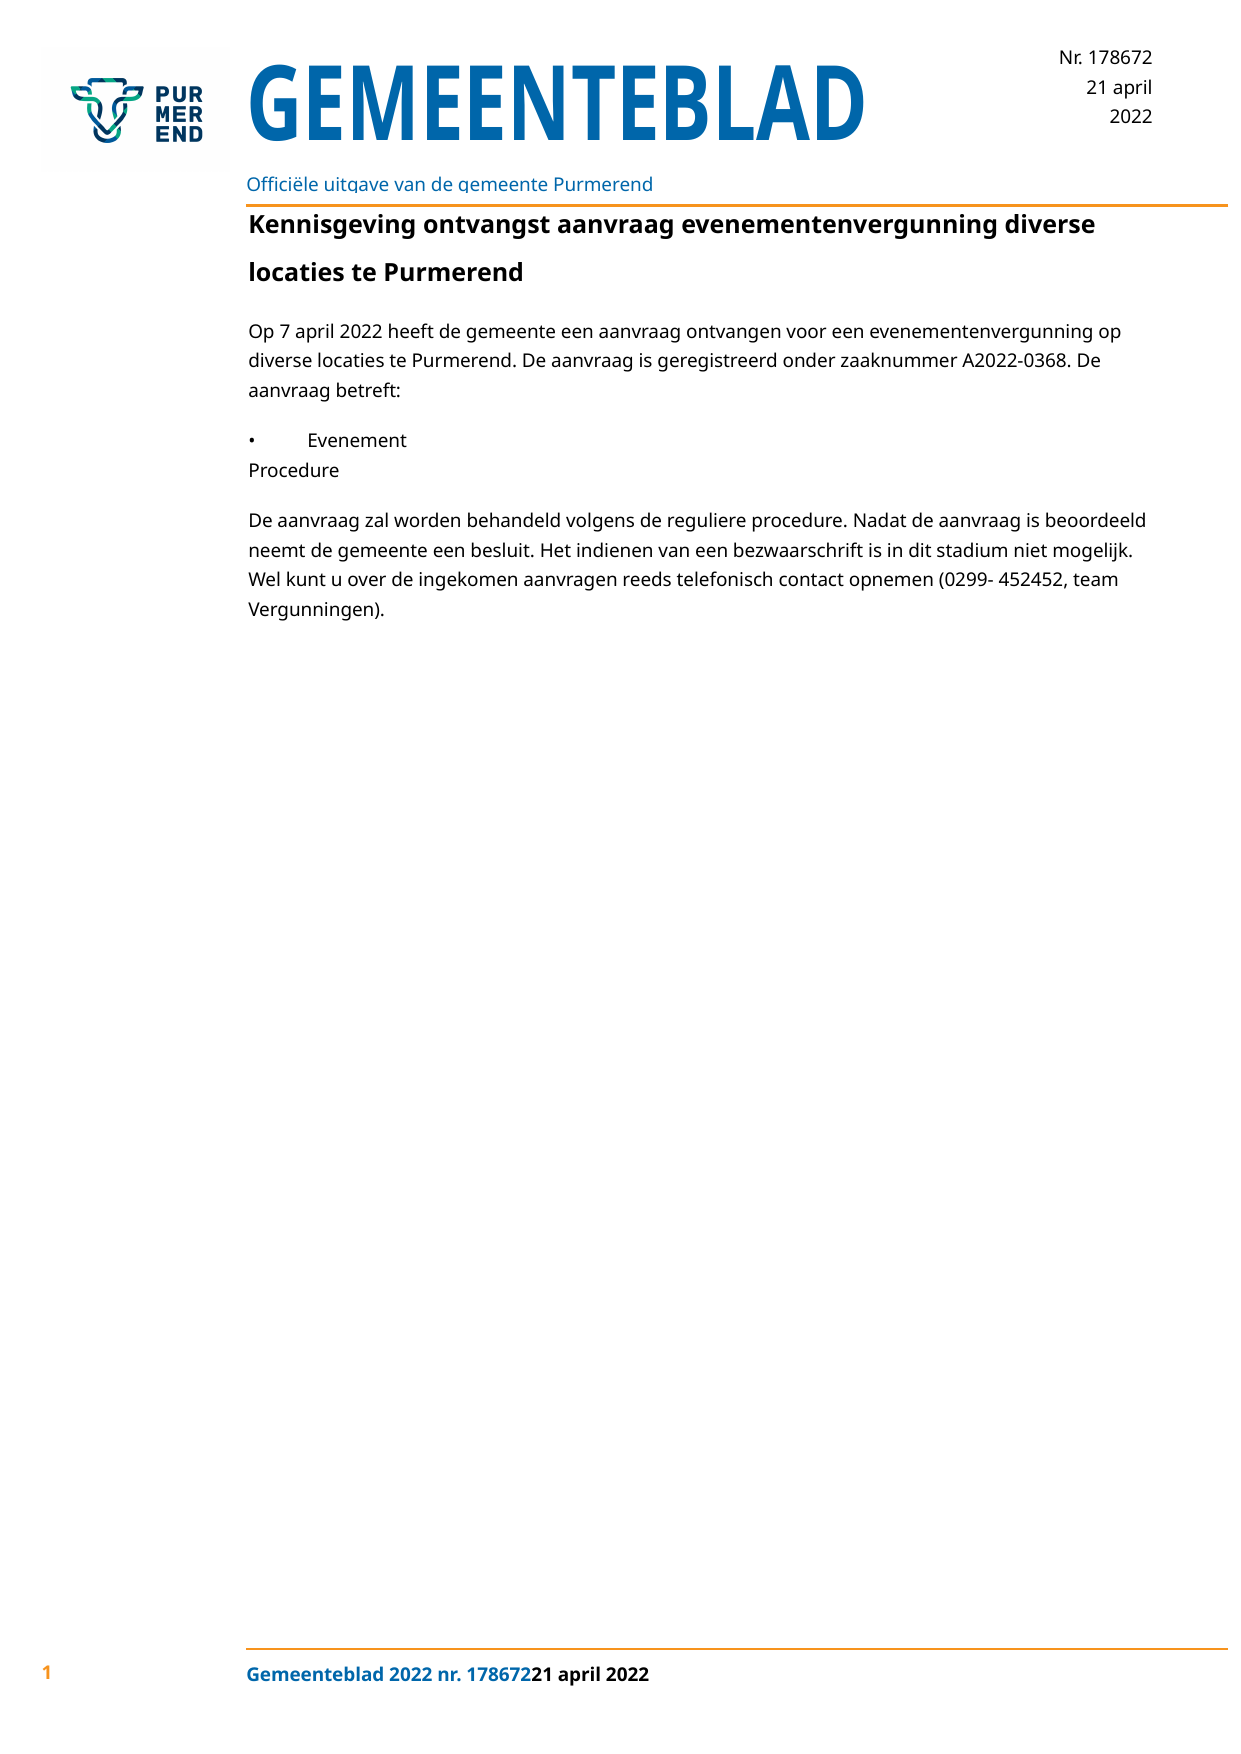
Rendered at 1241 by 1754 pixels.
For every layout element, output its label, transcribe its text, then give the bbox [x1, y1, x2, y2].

text Kennisgeving ontvangst aanvraag evenementenvergunning diverse locaties te Purmerend [248, 207, 1152, 288]
text De aanvraag zal worden behandeld volgens de reguliere procedure. Nadat de aanvraag is beoordeeld neemt de gemeente een besluit. Het indienen van een bezwaarschrift is in dit stadium niet mogelijk. Wel kunt u over de ingekomen aanvragen reeds telefonisch contact opnemen (0299- 452452, team Vergunningen). [248, 507, 1152, 622]
text Procedure [248, 457, 1152, 483]
picture [41, 47, 231, 172]
list Evenement [248, 427, 1152, 453]
text Op 7 april 2022 heeft de gemeente een aanvraag ontvangen voor een evenementenvergunning op diverse locaties te Purmerend. De aanvraag is geregistreerd onder zaaknummer A2022-0368. De aanvraag betreft: [248, 318, 1152, 403]
